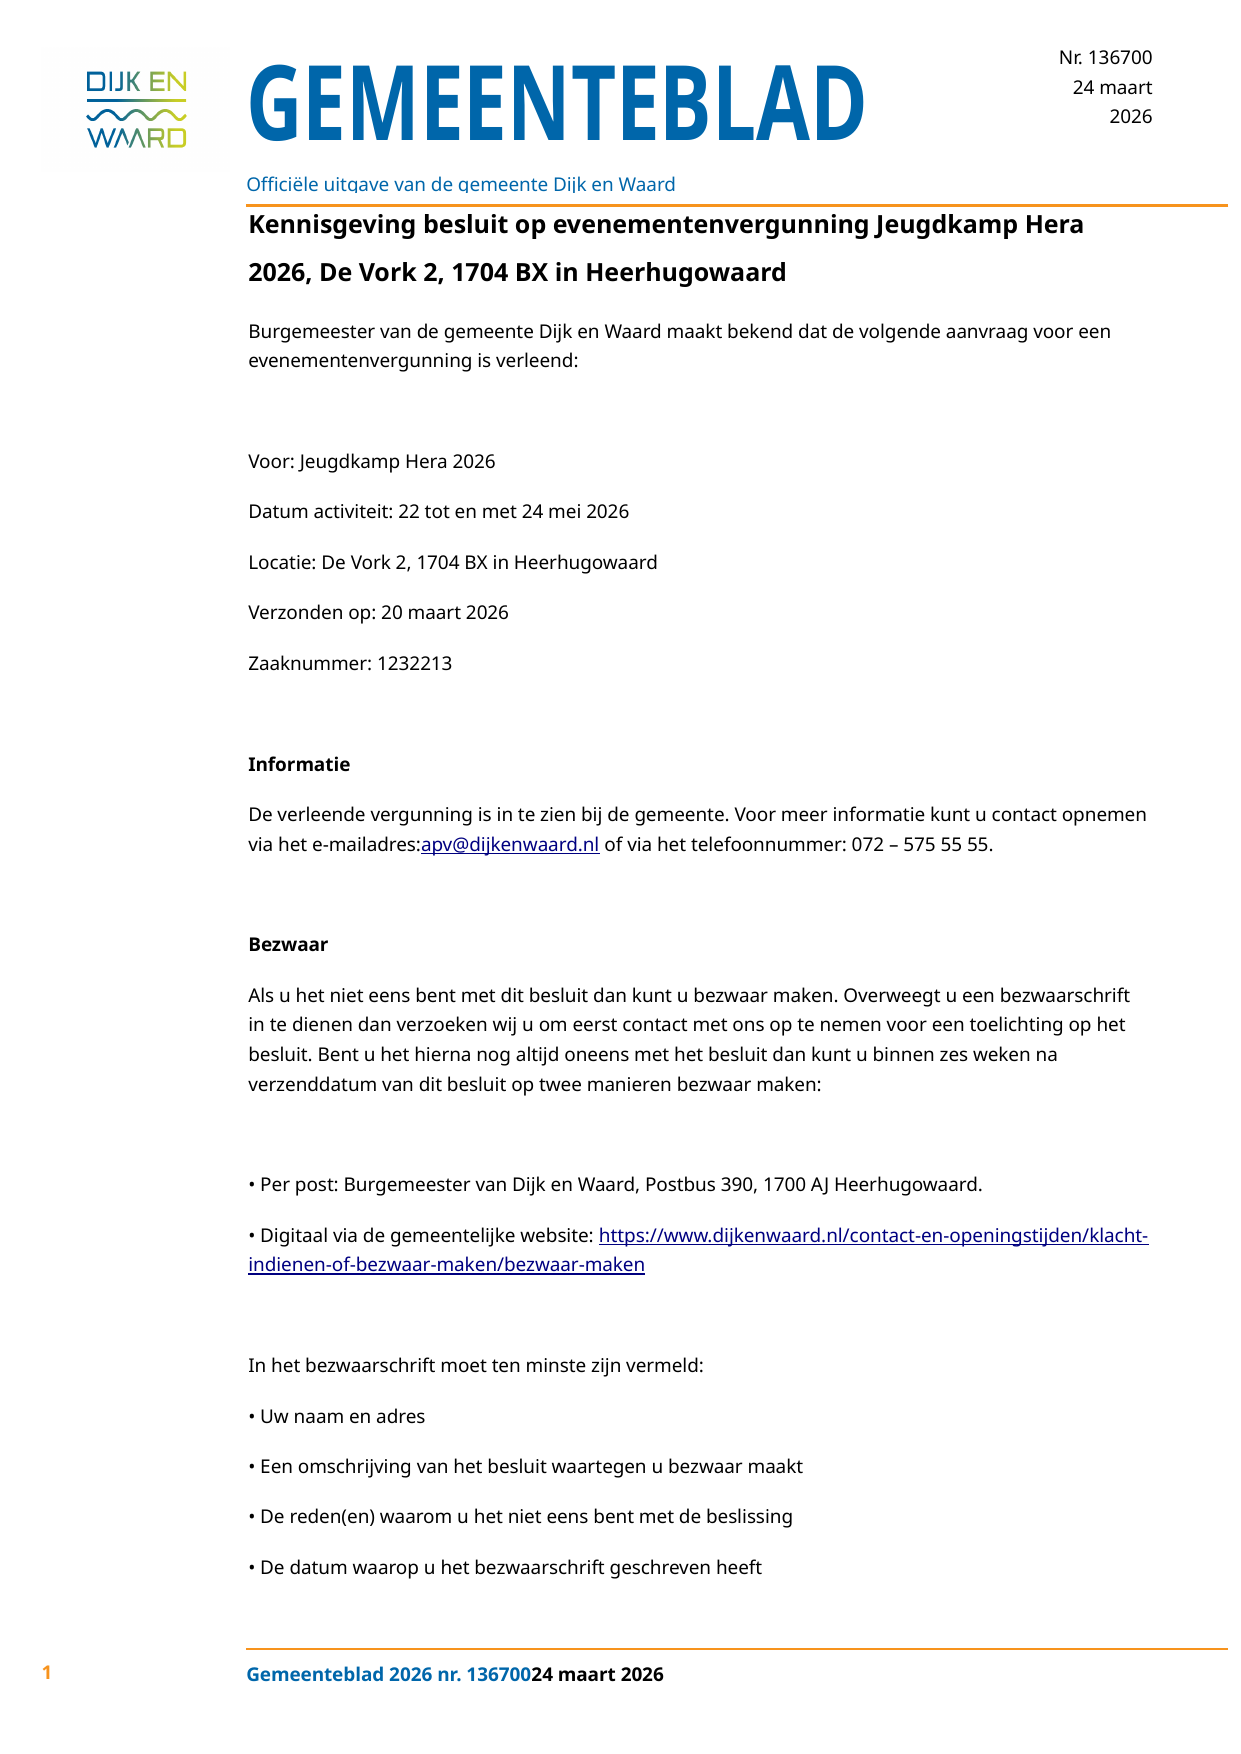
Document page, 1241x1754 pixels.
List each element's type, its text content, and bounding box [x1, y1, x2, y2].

text • Digitaal via de gemeentelijke website: https://www.dijkenwaard.nl/contact-en-openingstijden/klacht-indienen-of-bezwaar-maken/bezwaar-maken [248, 1222, 1152, 1277]
text • Een omschrijving van het besluit waartegen u bezwaar maakt [248, 1453, 1152, 1479]
text Datum activiteit: 22 tot en met 24 mei 2026 [248, 499, 1152, 524]
text Informatie [248, 751, 1152, 777]
text Kennisgeving besluit op evenementenvergunning Jeugdkamp Hera 2026, De Vork 2, 1704 BX in Heerhugowaard [248, 207, 1152, 288]
text • De datum waarop u het bezwaarschrift geschreven heeft [248, 1554, 1152, 1580]
text Zaaknummer: 1232213 [248, 650, 1152, 676]
text De verleende vergunning is in te zien bij de gemeente. Voor meer informatie kunt u contact opnemen via het e-mailadres:apv@dijkenwaard.nl of via het telefoonnummer: 072 – 575 55 55. [248, 801, 1152, 857]
text • Per post: Burgemeester van Dijk en Waard, Postbus 390, 1700 AJ Heerhugowaard. [248, 1172, 1152, 1197]
text Als u het niet eens bent met dit besluit dan kunt u bezwaar maken. Overweegt u een bezwaarschrift in te dienen dan verzoeken wij u om eerst contact met ons op te nemen voor een toelichting op het besluit. Bent u het hierna nog altijd oneens met het besluit dan kunt u binnen zes weken na verzenddatum van dit besluit op twee manieren bezwaar maken: [248, 982, 1152, 1097]
text • De reden(en) waarom u het niet eens bent met de beslissing [248, 1504, 1152, 1529]
text Bezwaar [248, 932, 1152, 957]
text • Uw naam en adres [248, 1403, 1152, 1429]
text Locatie: De Vork 2, 1704 BX in Heerhugowaard [248, 549, 1152, 575]
picture [41, 47, 231, 172]
text Verzonden op: 20 maart 2026 [248, 599, 1152, 625]
text Burgemeester van de gemeente Dijk en Waard maakt bekend dat de volgende aanvraag voor een evenementenvergunning is verleend: [248, 318, 1152, 373]
text In het bezwaarschrift moet ten minste zijn vermeld: [248, 1352, 1152, 1378]
text Voor: Jeugdkamp Hera 2026 [248, 448, 1152, 474]
